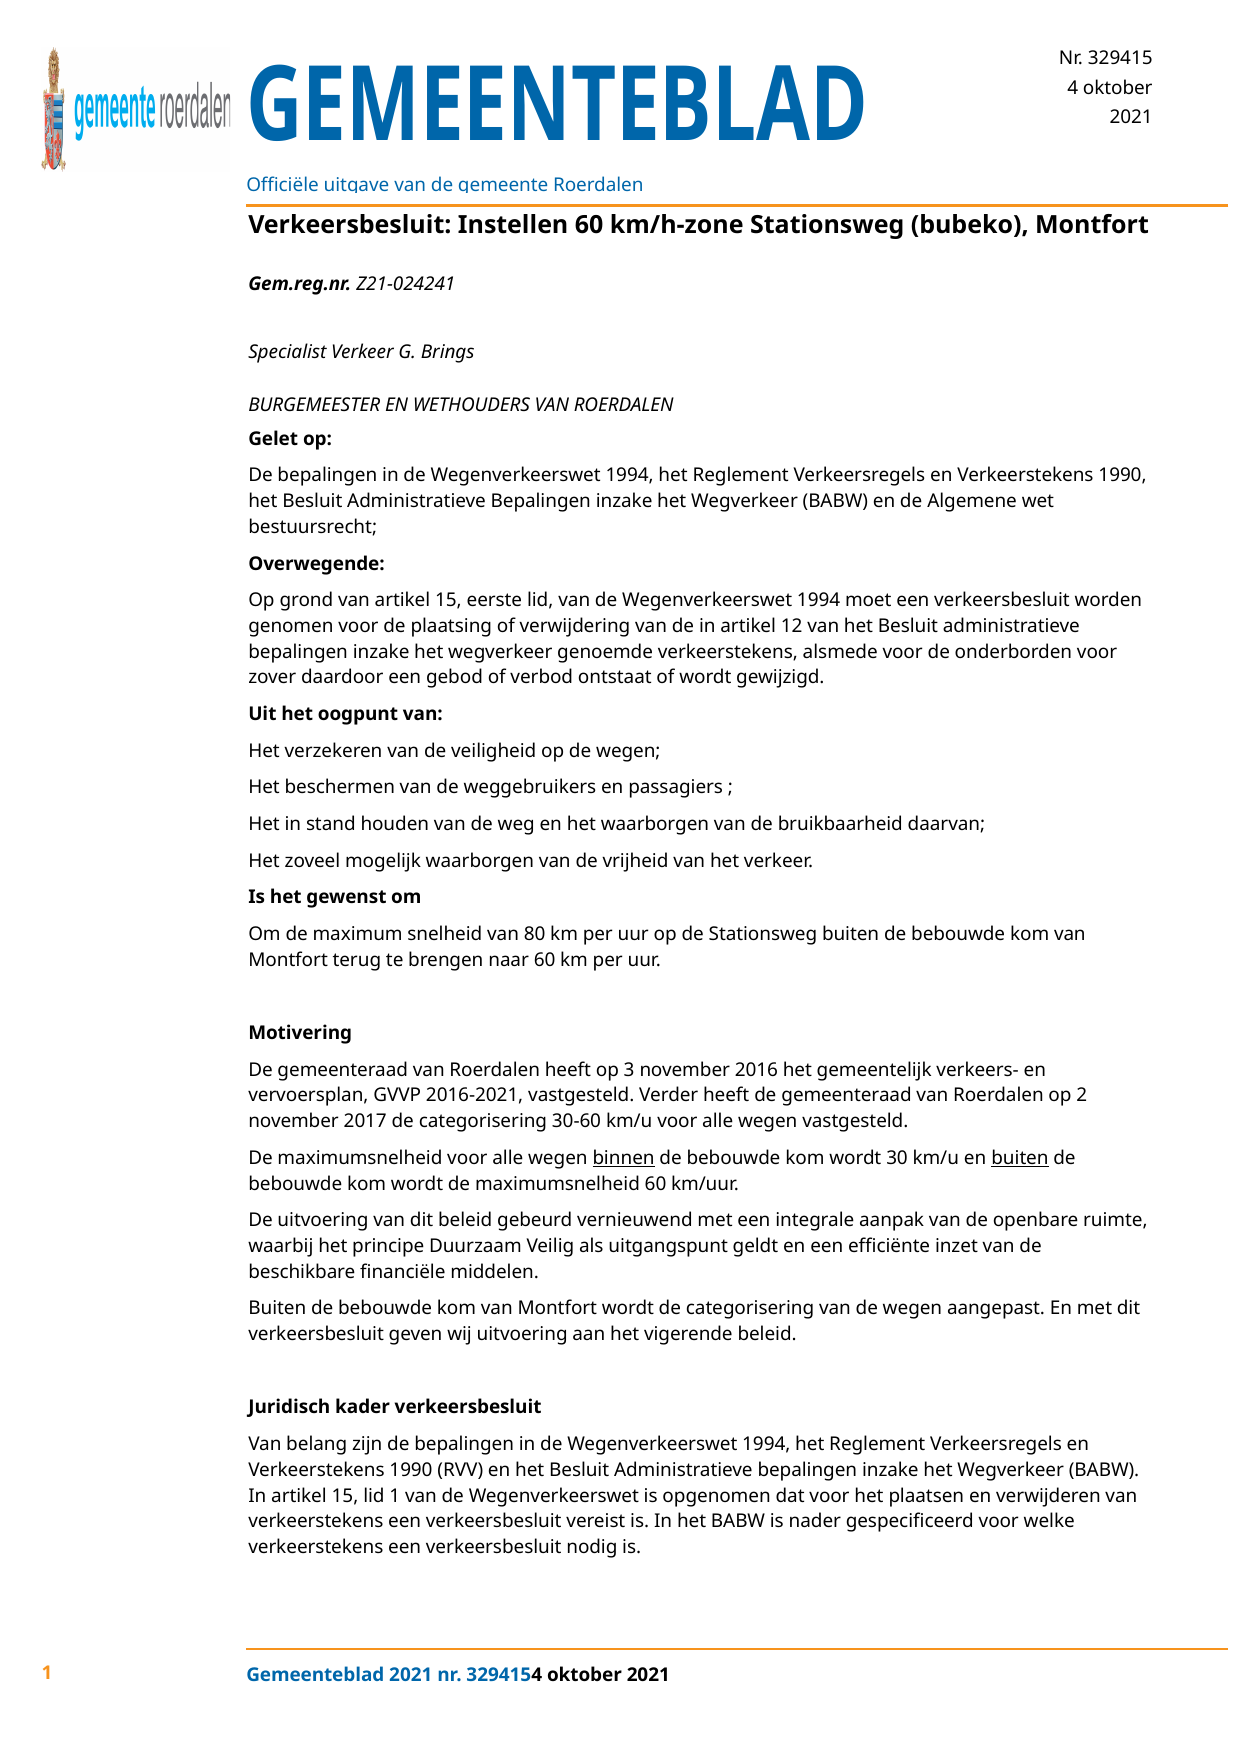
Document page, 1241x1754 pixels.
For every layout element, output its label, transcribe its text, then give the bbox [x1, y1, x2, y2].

text BURGEMEESTER EN WETHOUDERS VAN ROERDALEN [248, 391, 1152, 417]
text Het beschermen van de weggebruikers en passagiers ; [248, 773, 1152, 799]
text Motivering [248, 1019, 1152, 1045]
text Van belang zijn de bepalingen in de Wegenverkeerswet 1994, het Reglement Verkeersregels en Verkeerstekens 1990 (RVV) en het Besluit Administratieve bepalingen inzake het Wegverkeer (BABW). In artikel 15, lid 1 van de Wegenverkeerswet is opgenomen dat voor het plaatsen en verwijderen van verkeerstekens een verkeersbesluit vereist is. In het BABW is nader gespecificeerd voor welke verkeerstekens een verkeersbesluit nodig is. [248, 1430, 1152, 1559]
text Het verzekeren van de veiligheid op de wegen; [248, 737, 1152, 763]
text Het zoveel mogelijk waarborgen van de vrijheid van het verkeer. [248, 847, 1152, 873]
text Juridisch kader verkeersbesluit [248, 1394, 1152, 1419]
text Uit het oogpunt van: [248, 700, 1152, 726]
text De gemeenteraad van Roerdalen heeft op 3 november 2016 het gemeentelijk verkeers- en vervoersplan, GVVP 2016-2021, vastgesteld. Verder heeft de gemeenteraad van Roerdalen op 2 november 2017 de categorisering 30-60 km/u voor alle wegen vastgesteld. [248, 1056, 1152, 1133]
text Overwegende: [248, 550, 1152, 575]
text Gem.reg.nr. Z21-024241 [248, 270, 1152, 296]
text De uitvoering van dit beleid gebeurd vernieuwend met een integrale aanpak van de openbare ruimte, waarbij het principe Duurzaam Veilig als uitgangspunt geldt en een efficiënte inzet van de beschikbare financiële middelen. [248, 1206, 1152, 1284]
text De maximumsnelheid voor alle wegen binnen de bebouwde kom wordt 30 km/u en buiten de bebouwde kom wordt de maximumsnelheid 60 km/uur. [248, 1144, 1152, 1196]
text Buiten de bebouwde kom van Montfort wordt de categorisering van de wegen aangepast. En met dit verkeersbesluit geven wij uitvoering aan het vigerende beleid. [248, 1294, 1152, 1346]
text Op grond van artikel 15, eerste lid, van de Wegenverkeerswet 1994 moet een verkeersbesluit worden genomen voor de plaatsing of verwijdering van de in artikel 12 van het Besluit administratieve bepalingen inzake het wegverkeer genoemde verkeerstekens, alsmede voor de onderborden voor zover daardoor een gebod of verbod ontstaat of wordt gewijzigd. [248, 586, 1152, 689]
text Specialist Verkeer G. Brings [248, 338, 1152, 364]
text Verkeersbesluit: Instellen 60 km/h-zone Stationsweg (bubeko), Montfort [248, 207, 1152, 241]
text Om de maximum snelheid van 80 km per uur op de Stationsweg buiten de bebouwde kom van Montfort terug te brengen naar 60 km per uur. [248, 920, 1152, 972]
picture [41, 47, 231, 172]
text Gelet op: [248, 425, 1152, 451]
text Het in stand houden van de weg en het waarborgen van de bruikbaarheid daarvan; [248, 810, 1152, 836]
text De bepalingen in de Wegenverkeerswet 1994, het Reglement Verkeersregels en Verkeerstekens 1990, het Besluit Administratieve Bepalingen inzake het Wegverkeer (BABW) en de Algemene wet bestuursrecht; [248, 462, 1152, 539]
text Is het gewenst om [248, 883, 1152, 909]
